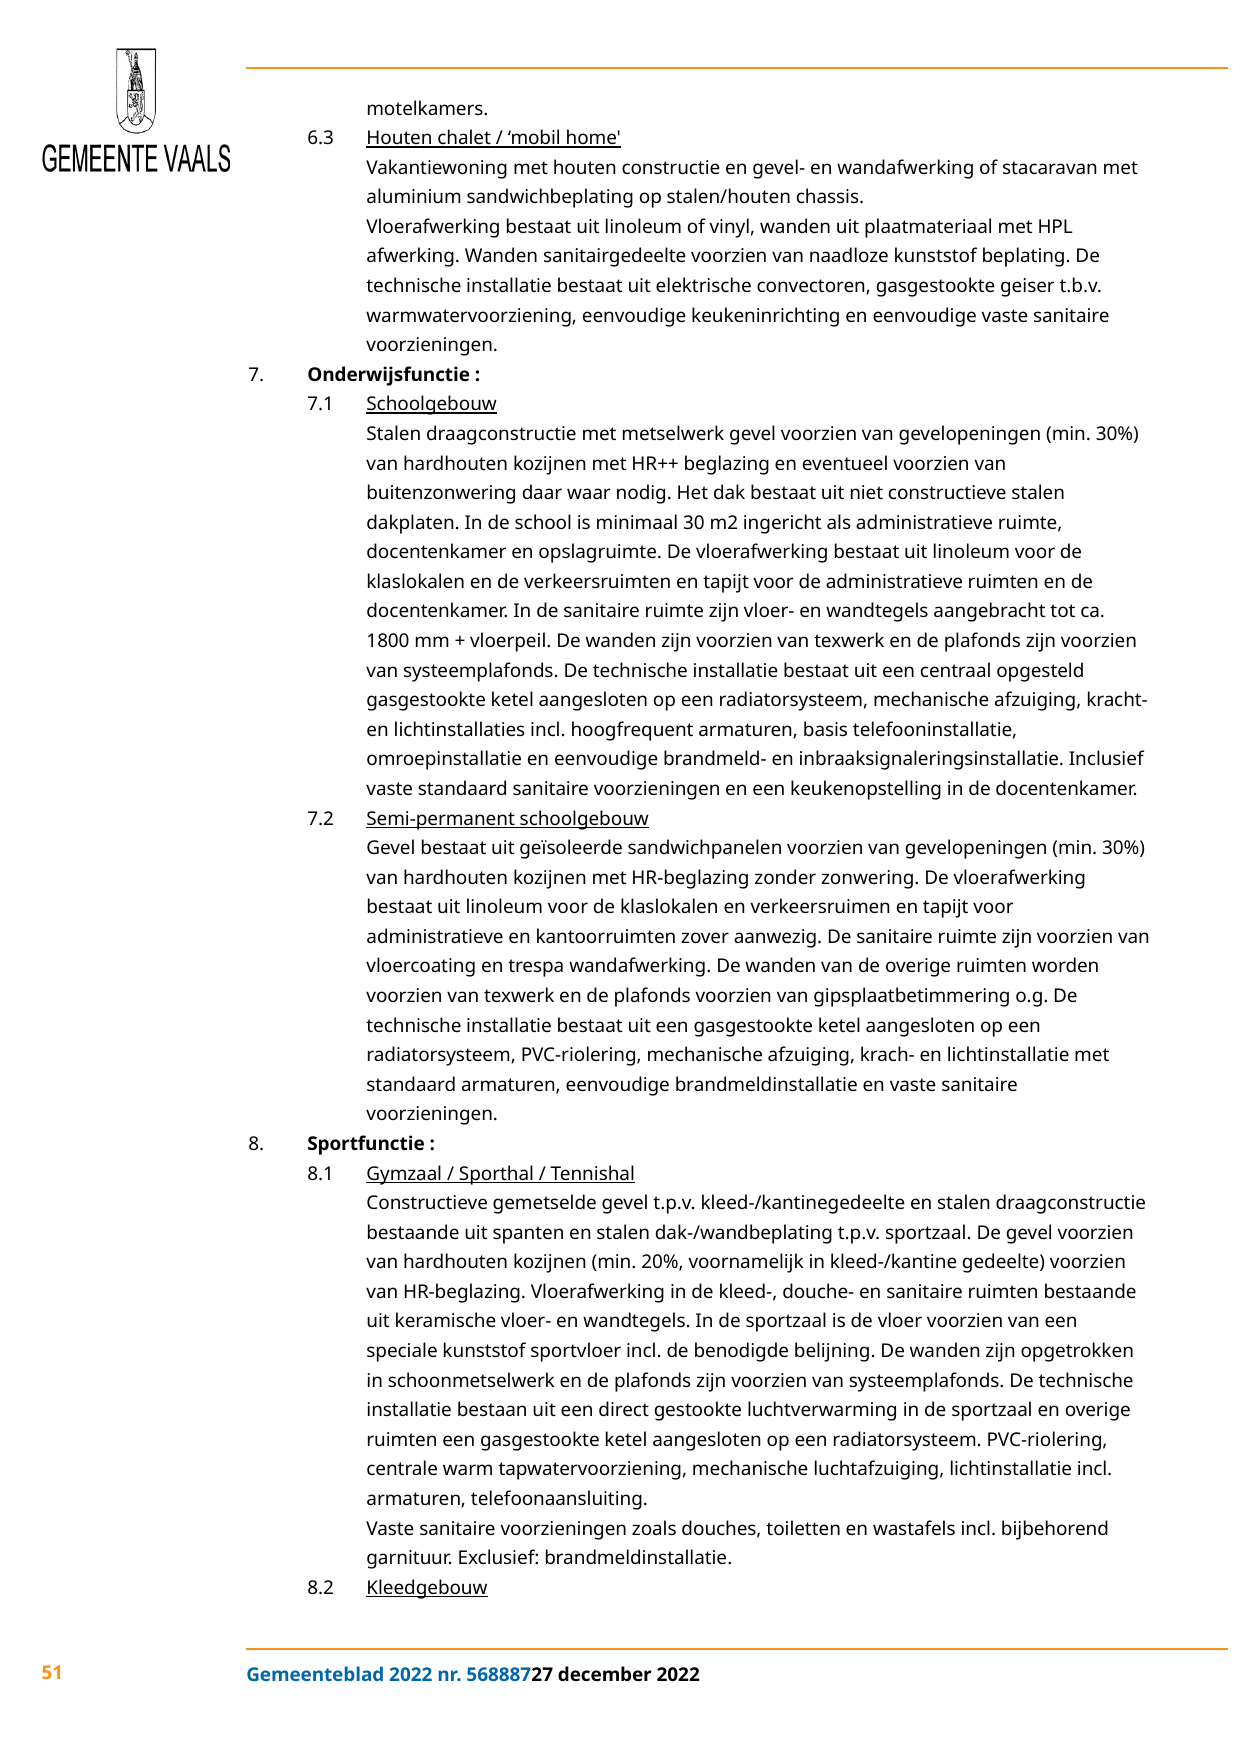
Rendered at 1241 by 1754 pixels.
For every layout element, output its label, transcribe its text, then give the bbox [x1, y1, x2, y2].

list Sportfunctie : [248, 1130, 1152, 1156]
list Gevel bestaat uit geïsoleerde sandwichpanelen voorzien van gevelopeningen (min. 30%) van hardhouten kozijnen met HR-beglazing zonder zonwering. De vloerafwerking bestaat uit linoleum voor de klaslokalen en verkeersruimen en tapijt voor administratieve en kantoorruimten zover aanwezig. De sanitaire ruimte zijn voorzien van vloercoating en trespa wandafwerking. De wanden van de overige ruimten worden voorzien van texwerk en de plafonds voorzien van gipsplaatbetimmering o.g. De technische installatie bestaat uit een gasgestookte ketel aangesloten op een radiatorsysteem, PVC-riolering, mechanische afzuiging, krach- en lichtinstallatie met standaard armaturen, eenvoudige brandmeldinstallatie en vaste sanitaire voorzieningen. [307, 834, 1152, 1126]
list Vaste sanitaire voorzieningen zoals douches, toiletten en wastafels incl. bijbehorend garnituur. Exclusief: brandmeldinstallatie. [307, 1515, 1152, 1570]
list Vakantiewoning met houten constructie en gevel- en wandafwerking of stacaravan met aluminium sandwichbeplating op stalen/houten chassis. [307, 154, 1152, 209]
picture [41, 47, 231, 172]
list Semi-permanent schoolgebouw [307, 805, 1152, 831]
list Constructieve gemetselde gevel t.p.v. kleed-/kantinegedeelte en stalen draagconstructie bestaande uit spanten en stalen dak-/wandbeplating t.p.v. sportzaal. De gevel voorzien van hardhouten kozijnen (min. 20%, voornamelijk in kleed-/kantine gedeelte) voorzien van HR-beglazing. Vloerafwerking in de kleed-, douche- en sanitaire ruimten bestaande uit keramische vloer- en wandtegels. In de sportzaal is de vloer voorzien van een speciale kunststof sportvloer incl. de benodigde belijning. De wanden zijn opgetrokken in schoonmetselwerk en de plafonds zijn voorzien van systeemplafonds. De technische installatie bestaan uit een direct gestookte luchtverwarming in de sportzaal en overige ruimten een gasgestookte ketel aangesloten op een radiatorsysteem. PVC-riolering, centrale warm tapwatervoorziening, mechanische luchtafzuiging, lichtinstallatie incl. armaturen, telefoonaansluiting. [307, 1189, 1152, 1511]
list Gymzaal / Sporthal / Tennishal [307, 1160, 1152, 1186]
list Schoolgebouw [307, 391, 1152, 416]
list Houten chalet / ‘mobil home' [307, 124, 1152, 150]
list Onderwijsfunctie : [248, 361, 1152, 387]
list motelkamers. [307, 95, 1152, 121]
list Kleedgebouw [307, 1574, 1152, 1600]
list Vloerafwerking bestaat uit linoleum of vinyl, wanden uit plaatmateriaal met HPL afwerking. Wanden sanitairgedeelte voorzien van naadloze kunststof beplating. De technische installatie bestaat uit elektrische convectoren, gasgestookte geiser t.b.v. warmwatervoorziening, eenvoudige keukeninrichting en eenvoudige vaste sanitaire voorzieningen. [307, 213, 1152, 357]
list Stalen draagconstructie met metselwerk gevel voorzien van gevelopeningen (min. 30%) van hardhouten kozijnen met HR++ beglazing en eventueel voorzien van buitenzonwering daar waar nodig. Het dak bestaat uit niet constructieve stalen dakplaten. In de school is minimaal 30 m2 ingericht als administratieve ruimte, docentenkamer en opslagruimte. De vloerafwerking bestaat uit linoleum voor de klaslokalen en de verkeersruimten en tapijt voor de administratieve ruimten en de docentenkamer. In de sanitaire ruimte zijn vloer- en wandtegels aangebracht tot ca. 1800 mm + vloerpeil. De wanden zijn voorzien van texwerk en de plafonds zijn voorzien van systeemplafonds. De technische installatie bestaat uit een centraal opgesteld gasgestookte ketel aangesloten op een radiatorsysteem, mechanische afzuiging, kracht- en lichtinstallaties incl. hoogfrequent armaturen, basis telefooninstallatie, omroepinstallatie en eenvoudige brandmeld- en inbraaksignaleringsinstallatie. Inclusief vaste standaard sanitaire voorzieningen en een keukenopstelling in de docentenkamer. [307, 420, 1152, 801]
